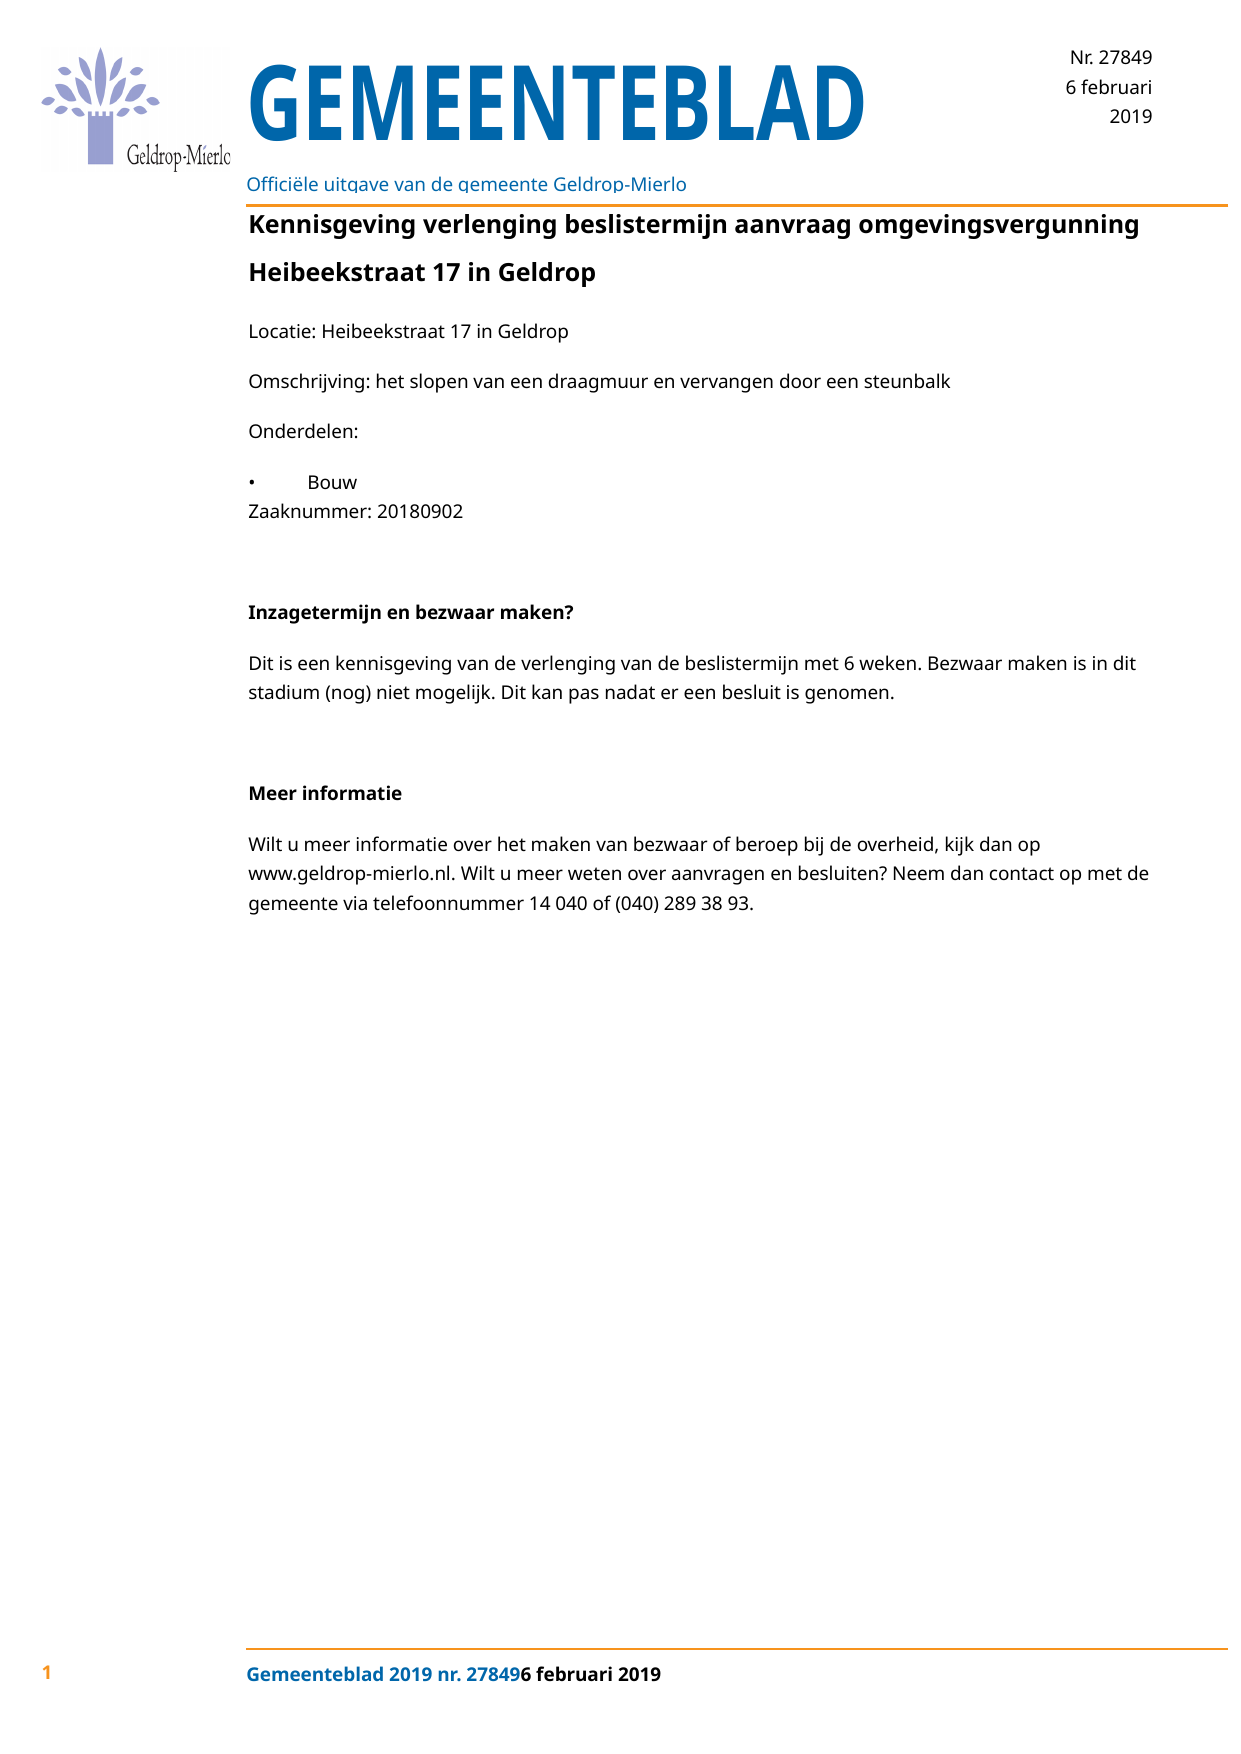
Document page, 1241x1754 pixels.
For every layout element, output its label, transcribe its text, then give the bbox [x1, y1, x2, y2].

text Locatie: Heibeekstraat 17 in Geldrop [248, 318, 1152, 344]
picture [41, 47, 231, 172]
text Zaaknummer: 20180902 [248, 499, 1152, 524]
text Inzagetermijn en bezwaar maken? [248, 599, 1152, 625]
text Wilt u meer informatie over het maken van bezwaar of beroep bij de overheid, kijk dan op www.geldrop-mierlo.nl. Wilt u meer weten over aanvragen en besluiten? Neem dan contact op met de gemeente via telefoonnummer 14 040 of (040) 289 38 93. [248, 831, 1152, 916]
text Meer informatie [248, 780, 1152, 806]
text Onderdelen: [248, 419, 1152, 444]
text Kennisgeving verlenging beslistermijn aanvraag omgevingsvergunning Heibeekstraat 17 in Geldrop [248, 207, 1152, 288]
text Omschrijving: het slopen van een draagmuur en vervangen door een steunbalk [248, 368, 1152, 394]
text Dit is een kennisgeving van de verlenging van de beslistermijn met 6 weken. Bezwaar maken is in dit stadium (nog) niet mogelijk. Dit kan pas nadat er een besluit is genomen. [248, 650, 1152, 705]
list Bouw [248, 469, 1152, 495]
